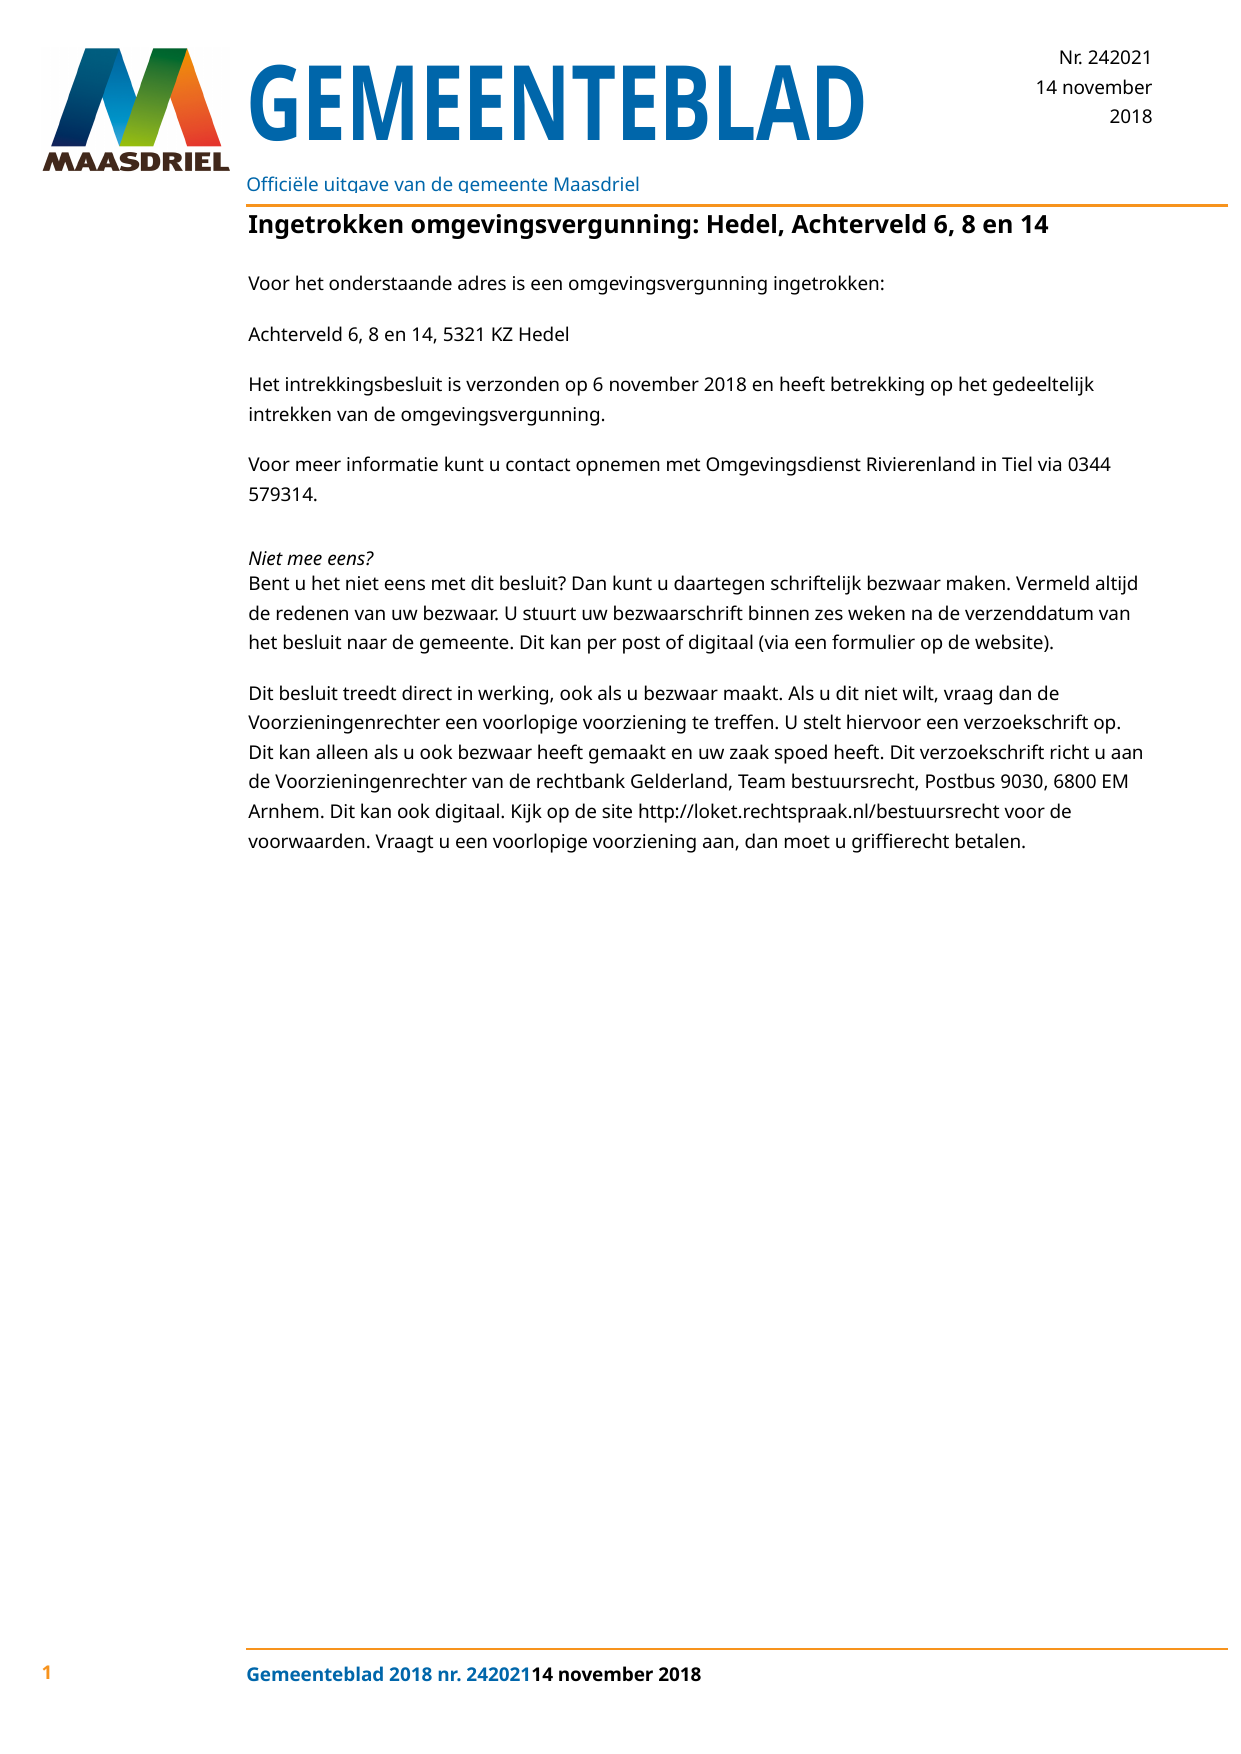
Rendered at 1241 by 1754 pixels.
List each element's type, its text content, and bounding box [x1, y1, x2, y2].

text Het intrekkingsbesluit is verzonden op 6 november 2018 en heeft betrekking op het gedeeltelijk intrekken van de omgevingsvergunning. [248, 371, 1152, 426]
text Ingetrokken omgevingsvergunning: Hedel, Achterveld 6, 8 en 14 [248, 207, 1152, 241]
text Dit besluit treedt direct in werking, ook als u bezwaar maakt. Als u dit niet wilt, vraag dan de Voorzieningenrechter een voorlopige voorziening te treffen. U stelt hiervoor een verzoekschrift op. Dit kan alleen als u ook bezwaar heeft gemaakt en uw zaak spoed heeft. Dit verzoekschrift richt u aan de Voorzieningenrechter van de rechtbank Gelderland, Team bestuursrecht, Postbus 9030, 6800 EM Arnhem. Dit kan ook digitaal. Kijk op de site http://loket.rechtspraak.nl/bestuursrecht voor de voorwaarden. Vraagt u een voorlopige voorziening aan, dan moet u griffierecht betalen. [248, 680, 1152, 854]
text Niet mee eens? [248, 545, 1152, 570]
text Achterveld 6, 8 en 14, 5321 KZ Hedel [248, 321, 1152, 346]
text Voor meer informatie kunt u contact opnemen met Omgevingsdienst Rivierenland in Tiel via 0344 579314. [248, 451, 1152, 506]
text Bent u het niet eens met dit besluit? Dan kunt u daartegen schriftelijk bezwaar maken. Vermeld altijd de redenen van uw bezwaar. U stuurt uw bezwaarschrift binnen zes weken na de verzenddatum van het besluit naar de gemeente. Dit kan per post of digitaal (via een formulier op de website). [248, 570, 1152, 655]
text Voor het onderstaande adres is een omgevingsvergunning ingetrokken: [248, 270, 1152, 296]
picture [41, 47, 231, 172]
